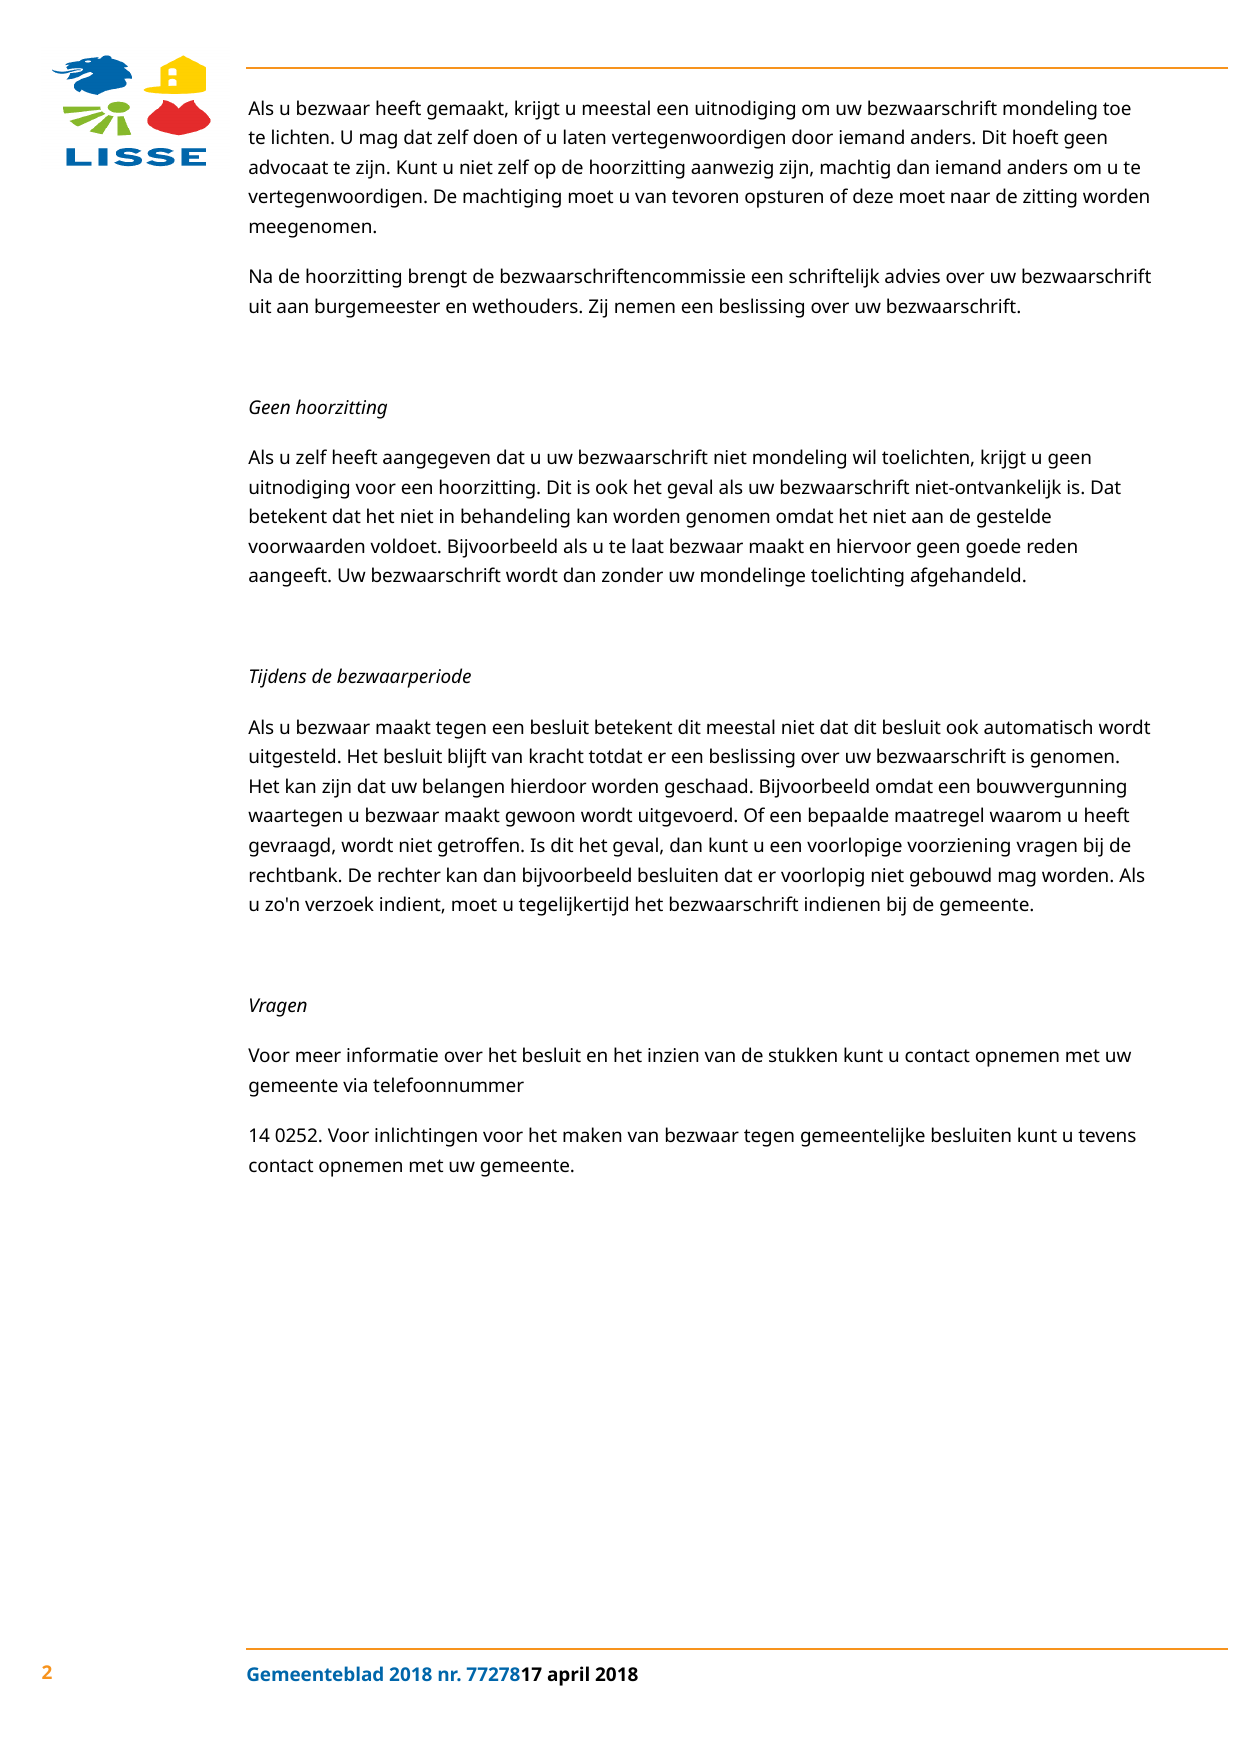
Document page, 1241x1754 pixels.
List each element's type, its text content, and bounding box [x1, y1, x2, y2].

picture [41, 47, 231, 172]
text Voor meer informatie over het besluit en het inzien van de stukken kunt u contact opnemen met uw gemeente via telefoonnummer [248, 1043, 1152, 1098]
text 14 0252. Voor inlichtingen voor het maken van bezwaar tegen gemeentelijke besluiten kunt u tevens contact opnemen met uw gemeente. [248, 1123, 1152, 1178]
text Als u zelf heeft aangegeven dat u uw bezwaarschrift niet mondeling wil toelichten, krijgt u geen uitnodiging voor een hoorzitting. Dit is ook het geval als uw bezwaarschrift niet-ontvankelijk is. Dat betekent dat het niet in behandeling kan worden genomen omdat het niet aan de gestelde voorwaarden voldoet. Bijvoorbeeld als u te laat bezwaar maakt en hiervoor geen goede reden aangeeft. Uw bezwaarschrift wordt dan zonder uw mondelinge toelichting afgehandeld. [248, 444, 1152, 588]
text Tijdens de bezwaarperiode [248, 663, 1152, 689]
text Na de hoorzitting brengt de bezwaarschriftencommissie een schriftelijk advies over uw bezwaarschrift uit aan burgemeester en wethouders. Zij nemen een beslissing over uw bezwaarschrift. [248, 263, 1152, 319]
text Vragen [248, 992, 1152, 1018]
text Als u bezwaar maakt tegen een besluit betekent dit meestal niet dat dit besluit ook automatisch wordt uitgesteld. Het besluit blijft van kracht totdat er een beslissing over uw bezwaarschrift is genomen. Het kan zijn dat uw belangen hierdoor worden geschaad. Bijvoorbeeld omdat een bouwvergunning waartegen u bezwaar maakt gewoon wordt uitgevoerd. Of een bepaalde maatregel waarom u heeft gevraagd, wordt niet getroffen. Is dit het geval, dan kunt u een voorlopige voorziening vragen bij de rechtbank. De rechter kan dan bijvoorbeeld besluiten dat er voorlopig niet gebouwd mag worden. Als u zo'n verzoek indient, moet u tegelijkertijd het bezwaarschrift indienen bij de gemeente. [248, 714, 1152, 917]
text Geen hoorzitting [248, 394, 1152, 420]
text Als u bezwaar heeft gemaakt, krijgt u meestal een uitnodiging om uw bezwaarschrift mondeling toe te lichten. U mag dat zelf doen of u laten vertegenwoordigen door iemand anders. Dit hoeft geen advocaat te zijn. Kunt u niet zelf op de hoorzitting aanwezig zijn, machtig dan iemand anders om u te vertegenwoordigen. De machtiging moet u van tevoren opsturen of deze moet naar de zitting worden meegenomen. [248, 95, 1152, 239]
